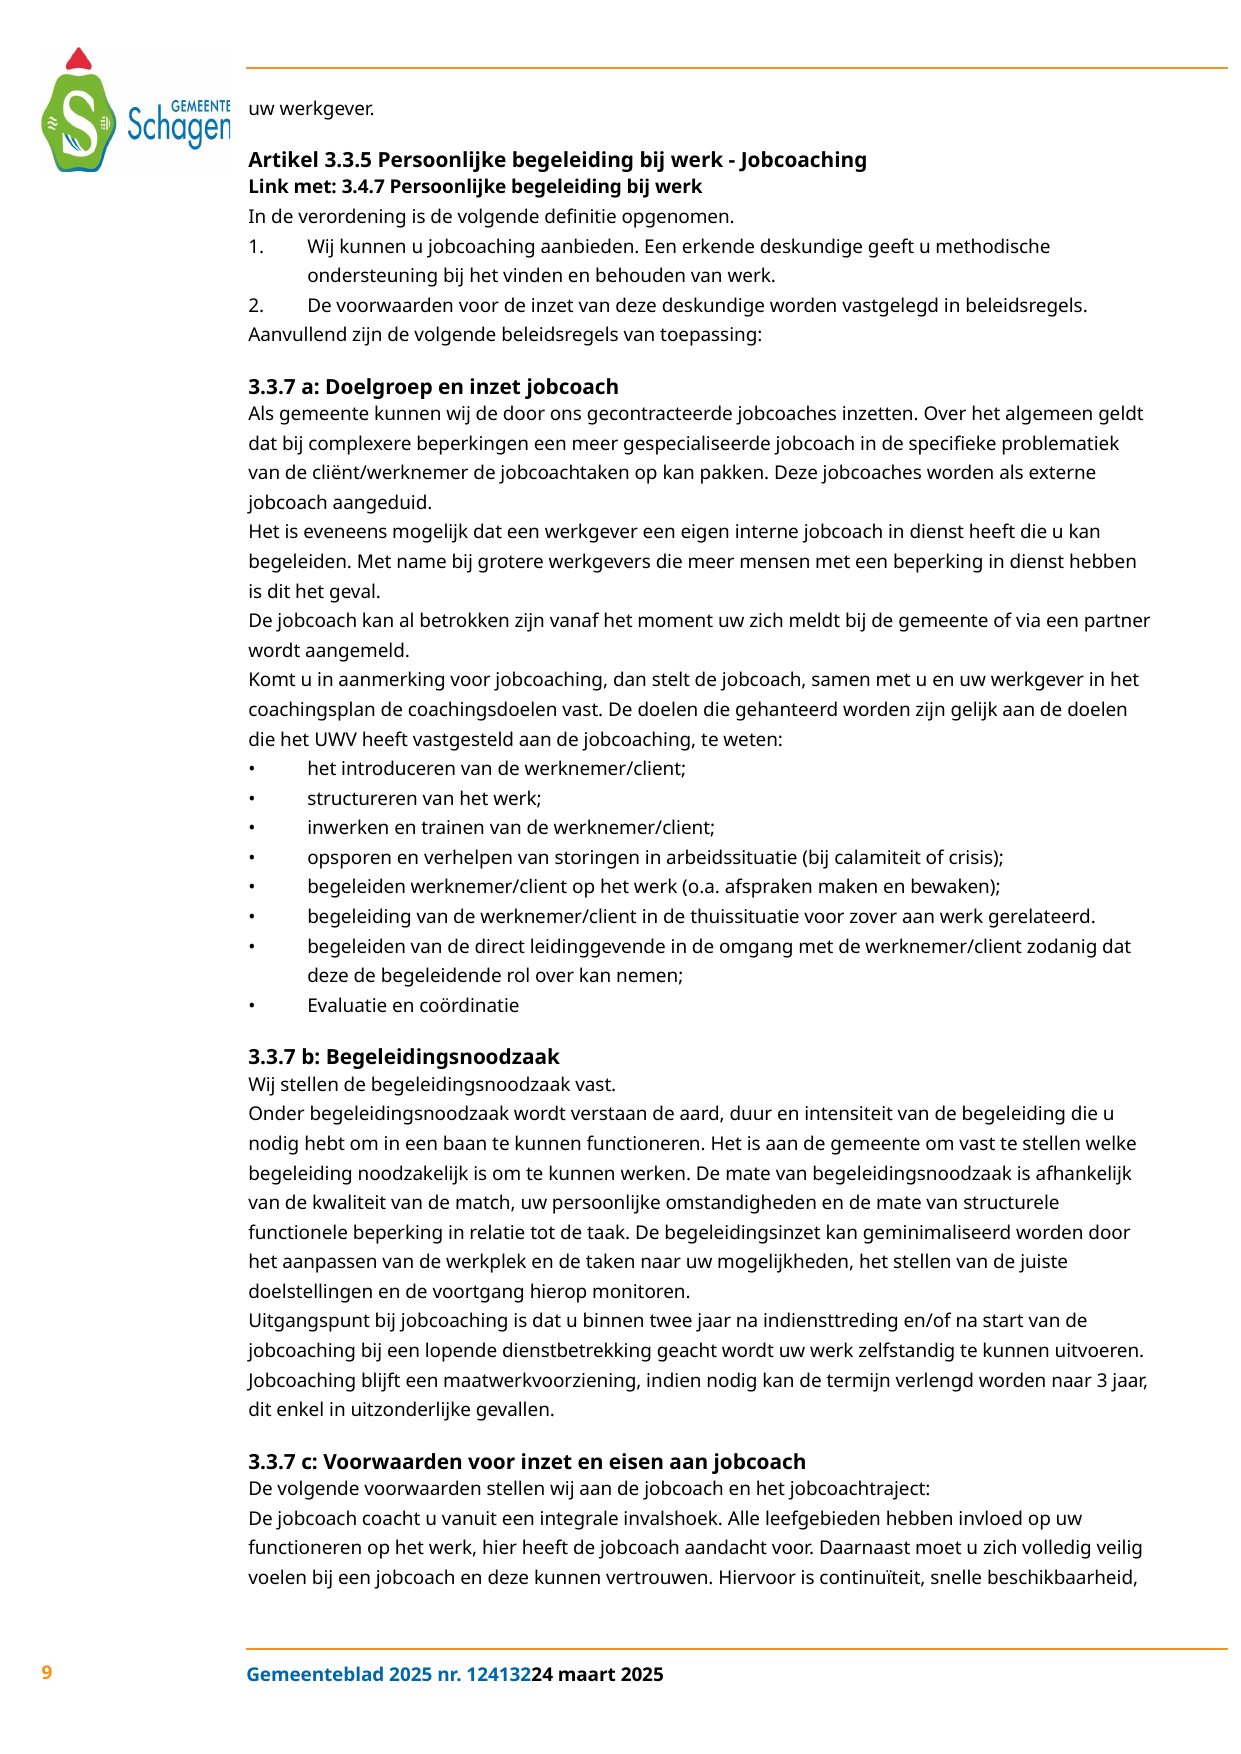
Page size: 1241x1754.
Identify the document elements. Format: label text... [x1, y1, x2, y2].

list begeleiden van de direct leidinggevende in de omgang met de werknemer/client zodanig dat deze de begeleidende rol over kan nemen; [248, 933, 1152, 988]
list De voorwaarden voor de inzet van deze deskundige worden vastgelegd in beleidsregels. [248, 292, 1152, 318]
list begeleiding van de werknemer/client in de thuissituatie voor zover aan werk gerelateerd. [248, 903, 1152, 929]
text 3.3.7 c: Voorwaarden voor inzet en eisen aan jobcoach [248, 1447, 1152, 1475]
text Het is eveneens mogelijk dat een werkgever een eigen interne jobcoach in dienst heeft die u kan begeleiden. Met name bij grotere werkgevers die meer mensen met een beperking in dienst hebben is dit het geval. [248, 519, 1152, 604]
list inwerken en trainen van de werknemer/client; [248, 814, 1152, 840]
text Link met: 3.4.7 Persoonlijke begeleiding bij werk [248, 174, 1152, 199]
picture [41, 47, 231, 172]
list Wij kunnen u jobcoaching aanbieden. Een erkende deskundige geeft u methodische ondersteuning bij het vinden en behouden van werk. [248, 233, 1152, 288]
list Evaluatie en coördinatie [248, 992, 1152, 1018]
text Uitgangspunt bij jobcoaching is dat u binnen twee jaar na indiensttreding en/of na start van de jobcoaching bij een lopende dienstbetrekking geacht wordt uw werk zelfstandig te kunnen uitvoeren. Jobcoaching blijft een maatwerkvoorziening, indien nodig kan de termijn verlengd worden naar 3 jaar, dit enkel in uitzonderlijke gevallen. [248, 1308, 1152, 1422]
list begeleiden werknemer/client op het werk (o.a. afspraken maken en bewaken); [248, 874, 1152, 899]
text 3.3.7 b: Begeleidingsnoodzaak [248, 1042, 1152, 1071]
text De jobcoach kan al betrokken zijn vanaf het moment uw zich meldt bij de gemeente of via een partner wordt aangemeld. [248, 607, 1152, 663]
text Als gemeente kunnen wij de door ons gecontracteerde jobcoaches inzetten. Over het algemeen geldt dat bij complexere beperkingen een meer gespecialiseerde jobcoach in de specifieke problematiek van de cliënt/werknemer de jobcoachtaken op kan pakken. Deze jobcoaches worden als externe jobcoach aangeduid. [248, 400, 1152, 515]
text De jobcoach coacht u vanuit een integrale invalshoek. Alle leefgebieden hebben invloed op uw functioneren op het werk, hier heeft de jobcoach aandacht voor. Daarnaast moet u zich volledig veilig voelen bij een jobcoach en deze kunnen vertrouwen. Hiervoor is continuïteit, snelle beschikbaarheid, [248, 1505, 1152, 1590]
list het introduceren van de werknemer/client; [248, 755, 1152, 781]
text uw werkgever. [248, 95, 1152, 121]
text De volgende voorwaarden stellen wij aan de jobcoach en het jobcoachtraject: [248, 1475, 1152, 1501]
text Aanvullend zijn de volgende beleidsregels van toepassing: [248, 322, 1152, 347]
list structureren van het werk; [248, 785, 1152, 811]
text Artikel 3.3.5 Persoonlijke begeleiding bij werk - Jobcoaching [248, 145, 1152, 174]
text 3.3.7 a: Doelgroep en inzet jobcoach [248, 372, 1152, 400]
list opsporen en verhelpen van storingen in arbeidssituatie (bij calamiteit of crisis); [248, 844, 1152, 870]
text Onder begeleidingsnoodzaak wordt verstaan de aard, duur en intensiteit van de begeleiding die u nodig hebt om in een baan te kunnen functioneren. Het is aan de gemeente om vast te stellen welke begeleiding noodzakelijk is om te kunnen werken. De mate van begeleidingsnoodzaak is afhankelijk van de kwaliteit van de match, uw persoonlijke omstandigheden en de mate van structurele functionele beperking in relatie tot de taak. De begeleidingsinzet kan geminimaliseerd worden door het aanpassen van de werkplek en de taken naar uw mogelijkheden, het stellen van de juiste doelstellingen en de voortgang hierop monitoren. [248, 1101, 1152, 1304]
text In de verordening is de volgende definitie opgenomen. [248, 203, 1152, 229]
text Komt u in aanmerking voor jobcoaching, dan stelt de jobcoach, samen met u en uw werkgever in het coachingsplan de coachingsdoelen vast. De doelen die gehanteerd worden zijn gelijk aan de doelen die het UWV heeft vastgesteld aan de jobcoaching, te weten: [248, 667, 1152, 752]
text Wij stellen de begeleidingsnoodzaak vast. [248, 1071, 1152, 1097]
